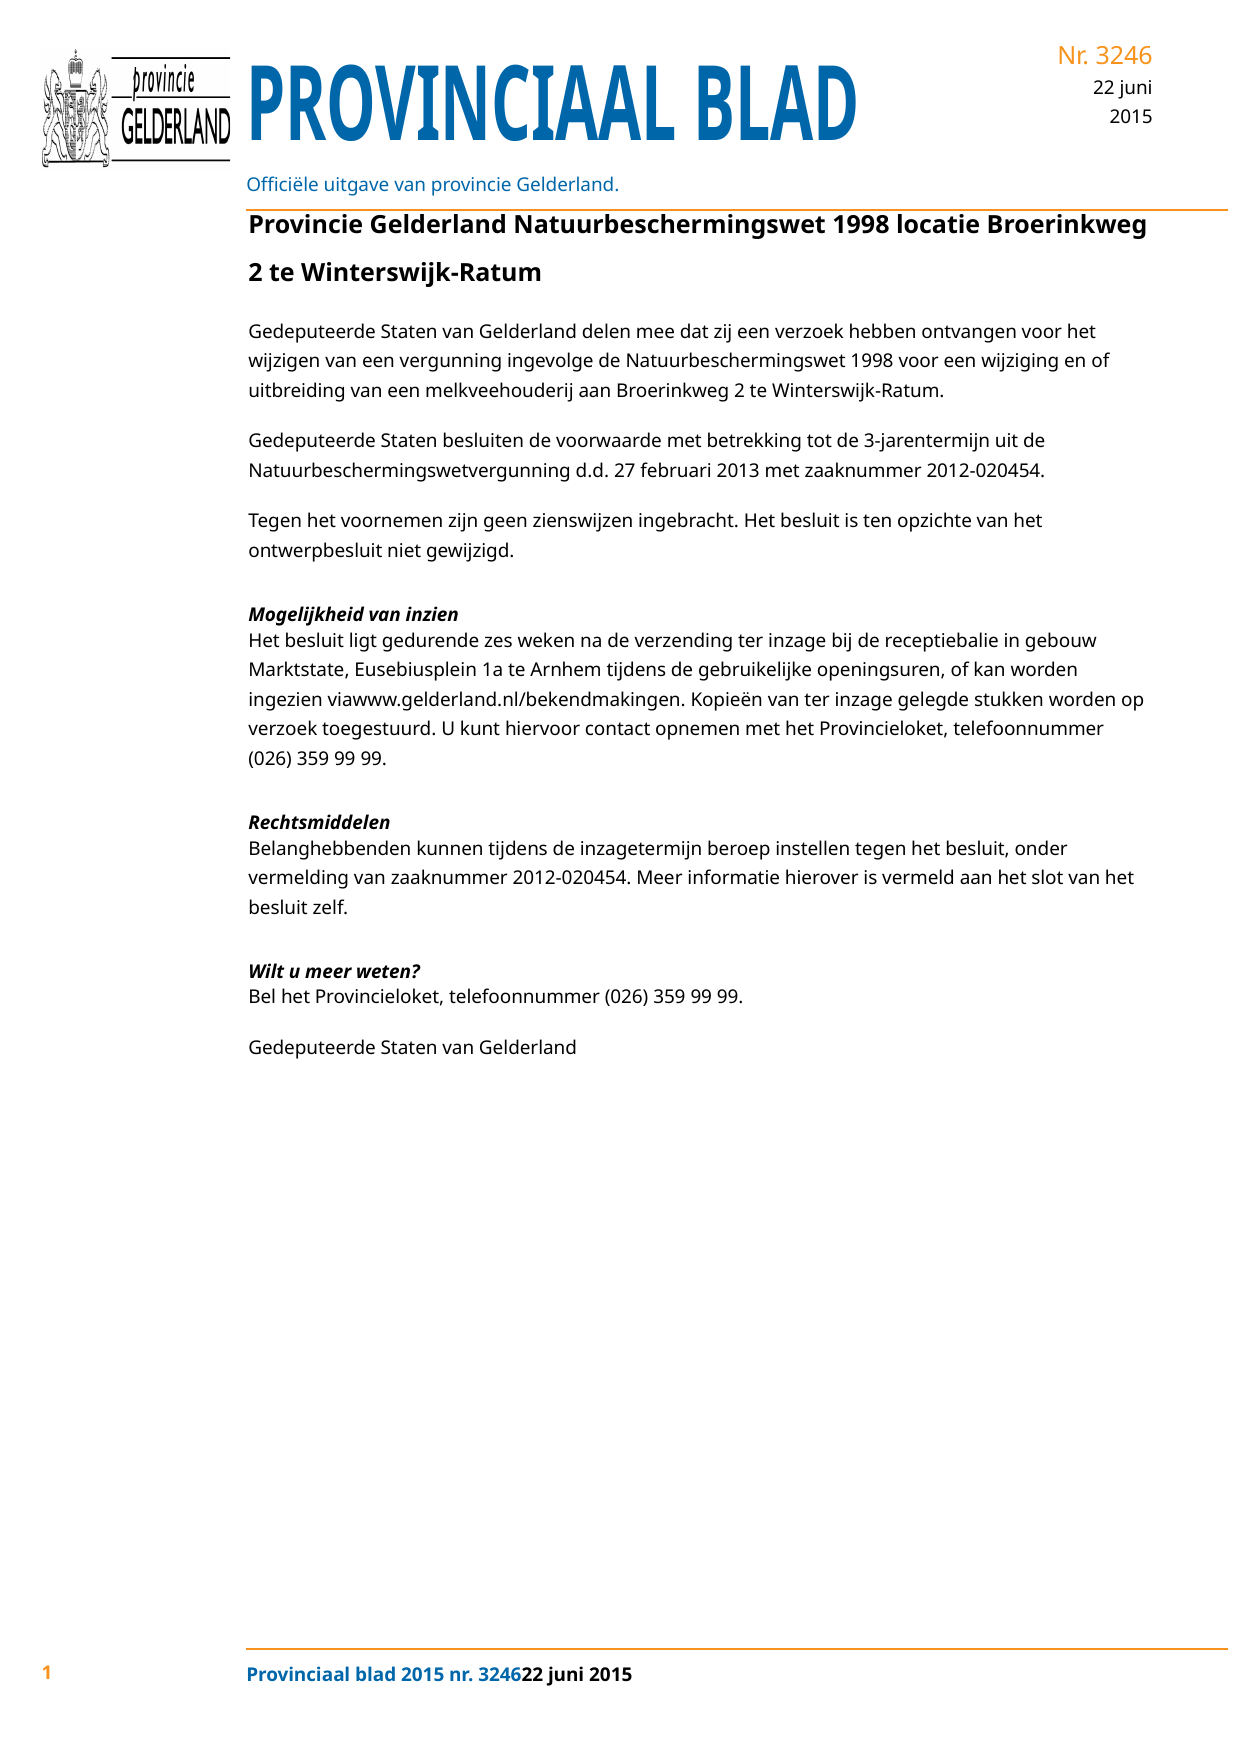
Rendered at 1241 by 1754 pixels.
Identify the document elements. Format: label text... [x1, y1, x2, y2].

text Tegen het voornemen zijn geen zienswijzen ingebracht. Het besluit is ten opzichte van het ontwerpbesluit niet gewijzigd. [248, 507, 1152, 563]
text Bel het Provincieloket, telefoonnummer (026) 359 99 99. [248, 984, 1152, 1009]
text Wilt u meer weten? [248, 958, 1152, 984]
text Provincie Gelderland Natuurbeschermingswet 1998 locatie Broerinkweg 2 te Winterswijk-Ratum [248, 211, 1152, 288]
text Mogelijkheid van inzien [248, 601, 1152, 627]
picture [41, 47, 231, 172]
text Gedeputeerde Staten besluiten de voorwaarde met betrekking tot de 3-jarentermijn uit de Natuurbeschermingswetvergunning d.d. 27 februari 2013 met zaaknummer 2012-020454. [248, 427, 1152, 483]
text Belanghebbenden kunnen tijdens de inzagetermijn beroep instellen tegen het besluit, onder vermelding van zaaknummer 2012-020454. Meer informatie hierover is vermeld aan het slot van het besluit zelf. [248, 835, 1152, 920]
text Gedeputeerde Staten van Gelderland [248, 1034, 1152, 1060]
text Rechtsmiddelen [248, 809, 1152, 835]
text Het besluit ligt gedurende zes weken na de verzending ter inzage bij de receptiebalie in gebouw Marktstate, Eusebiusplein 1a te Arnhem tijdens de gebruikelijke openingsuren, of kan worden ingezien viawww.gelderland.nl/bekendmakingen. Kopieën van ter inzage gelegde stukken worden op verzoek toegestuurd. U kunt hiervoor contact opnemen met het Provincieloket, telefoonnummer (026) 359 99 99. [248, 627, 1152, 771]
text Gedeputeerde Staten van Gelderland delen mee dat zij een verzoek hebben ontvangen voor het wijzigen van een vergunning ingevolge de Natuurbeschermingswet 1998 voor een wijziging en of uitbreiding van een melkveehouderij aan Broerinkweg 2 te Winterswijk-Ratum. [248, 318, 1152, 403]
